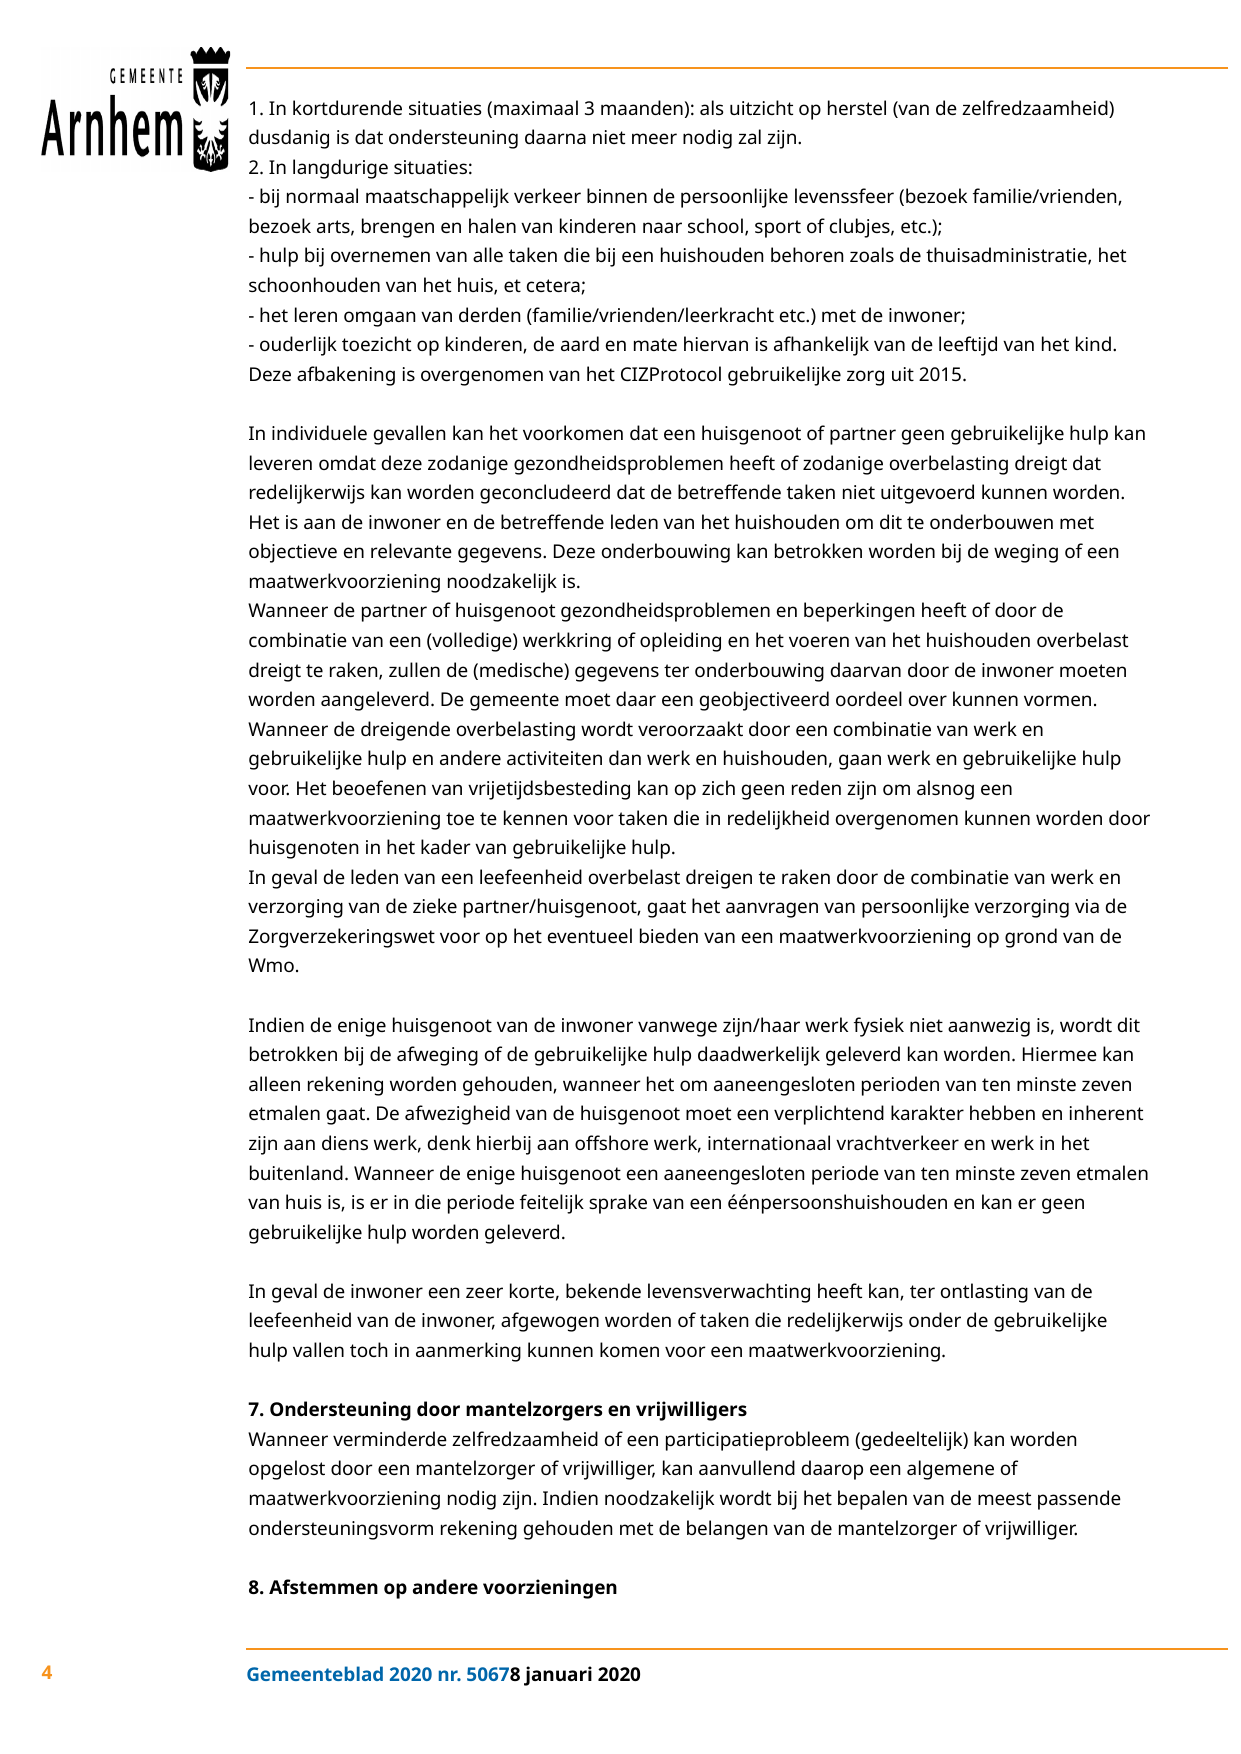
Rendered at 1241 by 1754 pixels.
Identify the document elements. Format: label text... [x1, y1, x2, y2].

text In geval de leden van een leefeenheid overbelast dreigen te raken door de combinatie van werk en verzorging van de zieke partner/huisgenoot, gaat het aanvragen van persoonlijke verzorging via de Zorgverzekeringswet voor op het eventueel bieden van een maatwerkvoorziening op grond van de Wmo. [248, 864, 1152, 978]
text - het leren omgaan van derden (familie/vrienden/leerkracht etc.) met de inwoner; [248, 302, 1152, 328]
text 8. Afstemmen op andere voorzieningen [248, 1574, 1152, 1600]
text 7. Ondersteuning door mantelzorgers en vrijwilligers [248, 1396, 1152, 1422]
text Wanneer de partner of huisgenoot gezondheidsproblemen en beperkingen heeft of door de combinatie van een (volledige) werkkring of opleiding en het voeren van het huishouden overbelast dreigt te raken, zullen de (medische) gegevens ter onderbouwing daarvan door de inwoner moeten worden aangeleverd. De gemeente moet daar een geobjectiveerd oordeel over kunnen vormen. [248, 598, 1152, 712]
text - bij normaal maatschappelijk verkeer binnen de persoonlijke levenssfeer (bezoek familie/vrienden, bezoek arts, brengen en halen van kinderen naar school, sport of clubjes, etc.); [248, 183, 1152, 239]
text 2. In langdurige situaties: [248, 154, 1152, 180]
text - hulp bij overnemen van alle taken die bij een huishouden behoren zoals de thuisadministratie, het schoonhouden van het huis, et cetera; [248, 243, 1152, 298]
text 1. In kortdurende situaties (maximaal 3 maanden): als uitzicht op herstel (van de zelfredzaamheid) dusdanig is dat ondersteuning daarna niet meer nodig zal zijn. [248, 95, 1152, 150]
text - ouderlijk toezicht op kinderen, de aard en mate hiervan is afhankelijk van de leeftijd van het kind. [248, 331, 1152, 357]
text Wanneer de dreigende overbelasting wordt veroorzaakt door een combinatie van werk en gebruikelijke hulp en andere activiteiten dan werk en huishouden, gaan werk en gebruikelijke hulp voor. Het beoefenen van vrijetijdsbesteding kan op zich geen reden zijn om alsnog een maatwerkvoorziening toe te kennen voor taken die in redelijkheid overgenomen kunnen worden door huisgenoten in het kader van gebruikelijke hulp. [248, 716, 1152, 860]
text Indien de enige huisgenoot van de inwoner vanwege zijn/haar werk fysiek niet aanwezig is, wordt dit betrokken bij de afweging of de gebruikelijke hulp daadwerkelijk geleverd kan worden. Hiermee kan alleen rekening worden gehouden, wanneer het om aaneengesloten perioden van ten minste zeven etmalen gaat. De afwezigheid van de huisgenoot moet een verplichtend karakter hebben en inherent zijn aan diens werk, denk hierbij aan offshore werk, internationaal vrachtverkeer en werk in het buitenland. Wanneer de enige huisgenoot een aaneengesloten periode van ten minste zeven etmalen van huis is, is er in die periode feitelijk sprake van een éénpersoonshuishouden en kan er geen gebruikelijke hulp worden geleverd. [248, 1012, 1152, 1245]
text Wanneer verminderde zelfredzaamheid of een participatieprobleem (gedeeltelijk) kan worden opgelost door een mantelzorger of vrijwilliger, kan aanvullend daarop een algemene of maatwerkvoorziening nodig zijn. Indien noodzakelijk wordt bij het bepalen van de meest passende ondersteuningsvorm rekening gehouden met de belangen van de mantelzorger of vrijwilliger. [248, 1426, 1152, 1541]
text Deze afbakening is overgenomen van het CIZProtocol gebruikelijke zorg uit 2015. [248, 361, 1152, 387]
picture [41, 47, 231, 172]
text In geval de inwoner een zeer korte, bekende levensverwachting heeft kan, ter ontlasting van de leefeenheid van de inwoner, afgewogen worden of taken die redelijkerwijs onder de gebruikelijke hulp vallen toch in aanmerking kunnen komen voor een maatwerkvoorziening. [248, 1278, 1152, 1363]
text In individuele gevallen kan het voorkomen dat een huisgenoot of partner geen gebruikelijke hulp kan leveren omdat deze zodanige gezondheidsproblemen heeft of zodanige overbelasting dreigt dat redelijkerwijs kan worden geconcludeerd dat de betreffende taken niet uitgevoerd kunnen worden. Het is aan de inwoner en de betreffende leden van het huishouden om dit te onderbouwen met objectieve en relevante gegevens. Deze onderbouwing kan betrokken worden bij de weging of een maatwerkvoorziening noodzakelijk is. [248, 420, 1152, 594]
